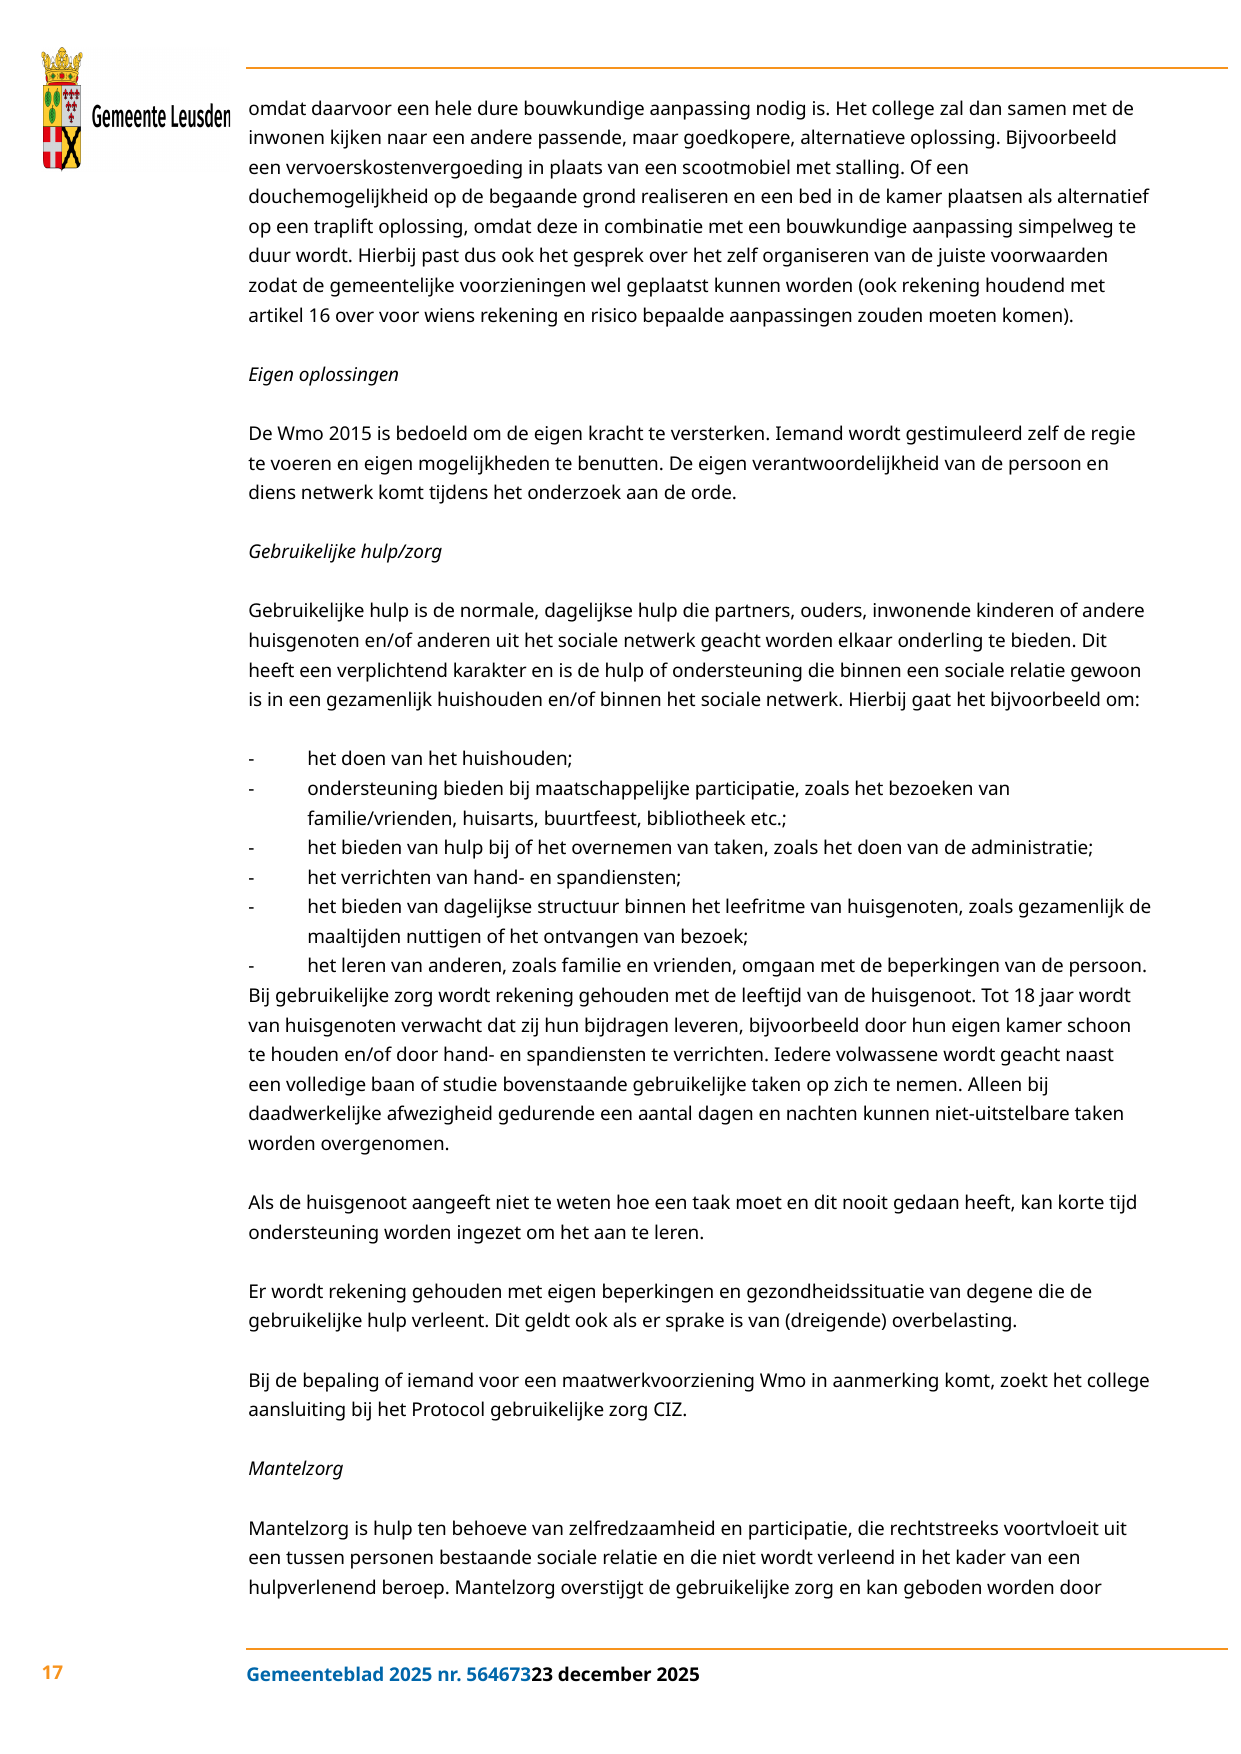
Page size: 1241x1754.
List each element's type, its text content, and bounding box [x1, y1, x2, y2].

picture [41, 47, 231, 172]
text Er wordt rekening gehouden met eigen beperkingen en gezondheidssituatie van degene die de gebruikelijke hulp verleent. Dit geldt ook als er sprake is van (dreigende) overbelasting. [248, 1278, 1152, 1333]
text Gebruikelijke hulp/zorg [248, 538, 1152, 564]
text Mantelzorg [248, 1456, 1152, 1481]
list het bieden van hulp bij of het overnemen van taken, zoals het doen van de administratie; [248, 834, 1152, 860]
text Gebruikelijke hulp is de normale, dagelijkse hulp die partners, ouders, inwonende kinderen of andere huisgenoten en/of anderen uit het sociale netwerk geacht worden elkaar onderling te bieden. Dit heeft een verplichtend karakter en is de hulp of ondersteuning die binnen een sociale relatie gewoon is in een gezamenlijk huishouden en/of binnen het sociale netwerk. Hierbij gaat het bijvoorbeeld om: [248, 598, 1152, 712]
text Bij de bepaling of iemand voor een maatwerkvoorziening Wmo in aanmerking komt, zoekt het college aansluiting bij het Protocol gebruikelijke zorg CIZ. [248, 1367, 1152, 1422]
text omdat daarvoor een hele dure bouwkundige aanpassing nodig is. Het college zal dan samen met de inwonen kijken naar een andere passende, maar goedkopere, alternatieve oplossing. Bijvoorbeeld een vervoerskostenvergoeding in plaats van een scootmobiel met stalling. Of een douchemogelijkheid op de begaande grond realiseren en een bed in de kamer plaatsen als alternatief op een traplift oplossing, omdat deze in combinatie met een bouwkundige aanpassing simpelweg te duur wordt. Hierbij past dus ook het gesprek over het zelf organiseren van de juiste voorwaarden zodat de gemeentelijke voorzieningen wel geplaatst kunnen worden (ook rekening houdend met artikel 16 over voor wiens rekening en risico bepaalde aanpassingen zouden moeten komen). [248, 95, 1152, 328]
text Als de huisgenoot aangeeft niet te weten hoe een taak moet en dit nooit gedaan heeft, kan korte tijd ondersteuning worden ingezet om het aan te leren. [248, 1189, 1152, 1245]
text Mantelzorg is hulp ten behoeve van zelfredzaamheid en participatie, die rechtstreeks voortvloeit uit een tussen personen bestaande sociale relatie en die niet wordt verleend in het kader van een hulpverlenend beroep. Mantelzorg overstijgt de gebruikelijke zorg en kan geboden worden door [248, 1515, 1152, 1600]
list het leren van anderen, zoals familie en vrienden, omgaan met de beperkingen van de persoon. [248, 953, 1152, 978]
list ondersteuning bieden bij maatschappelijke participatie, zoals het bezoeken van familie/vrienden, huisarts, buurtfeest, bibliotheek etc.; [248, 775, 1152, 831]
text Eigen oplossingen [248, 361, 1152, 387]
text Bij gebruikelijke zorg wordt rekening gehouden met de leeftijd van de huisgenoot. Tot 18 jaar wordt van huisgenoten verwacht dat zij hun bijdragen leveren, bijvoorbeeld door hun eigen kamer schoon te houden en/of door hand- en spandiensten te verrichten. Iedere volwassene wordt geacht naast een volledige baan of studie bovenstaande gebruikelijke taken op zich te nemen. Alleen bij daadwerkelijke afwezigheid gedurende een aantal dagen en nachten kunnen niet-uitstelbare taken worden overgenomen. [248, 982, 1152, 1156]
list het doen van het huishouden; [248, 746, 1152, 771]
text De Wmo 2015 is bedoeld om de eigen kracht te versterken. Iemand wordt gestimuleerd zelf de regie te voeren en eigen mogelijkheden te benutten. De eigen verantwoordelijkheid van de persoon en diens netwerk komt tijdens het onderzoek aan de orde. [248, 420, 1152, 505]
list het verrichten van hand- en spandiensten; [248, 864, 1152, 890]
list het bieden van dagelijkse structuur binnen het leefritme van huisgenoten, zoals gezamenlijk de maaltijden nuttigen of het ontvangen van bezoek; [248, 893, 1152, 949]
